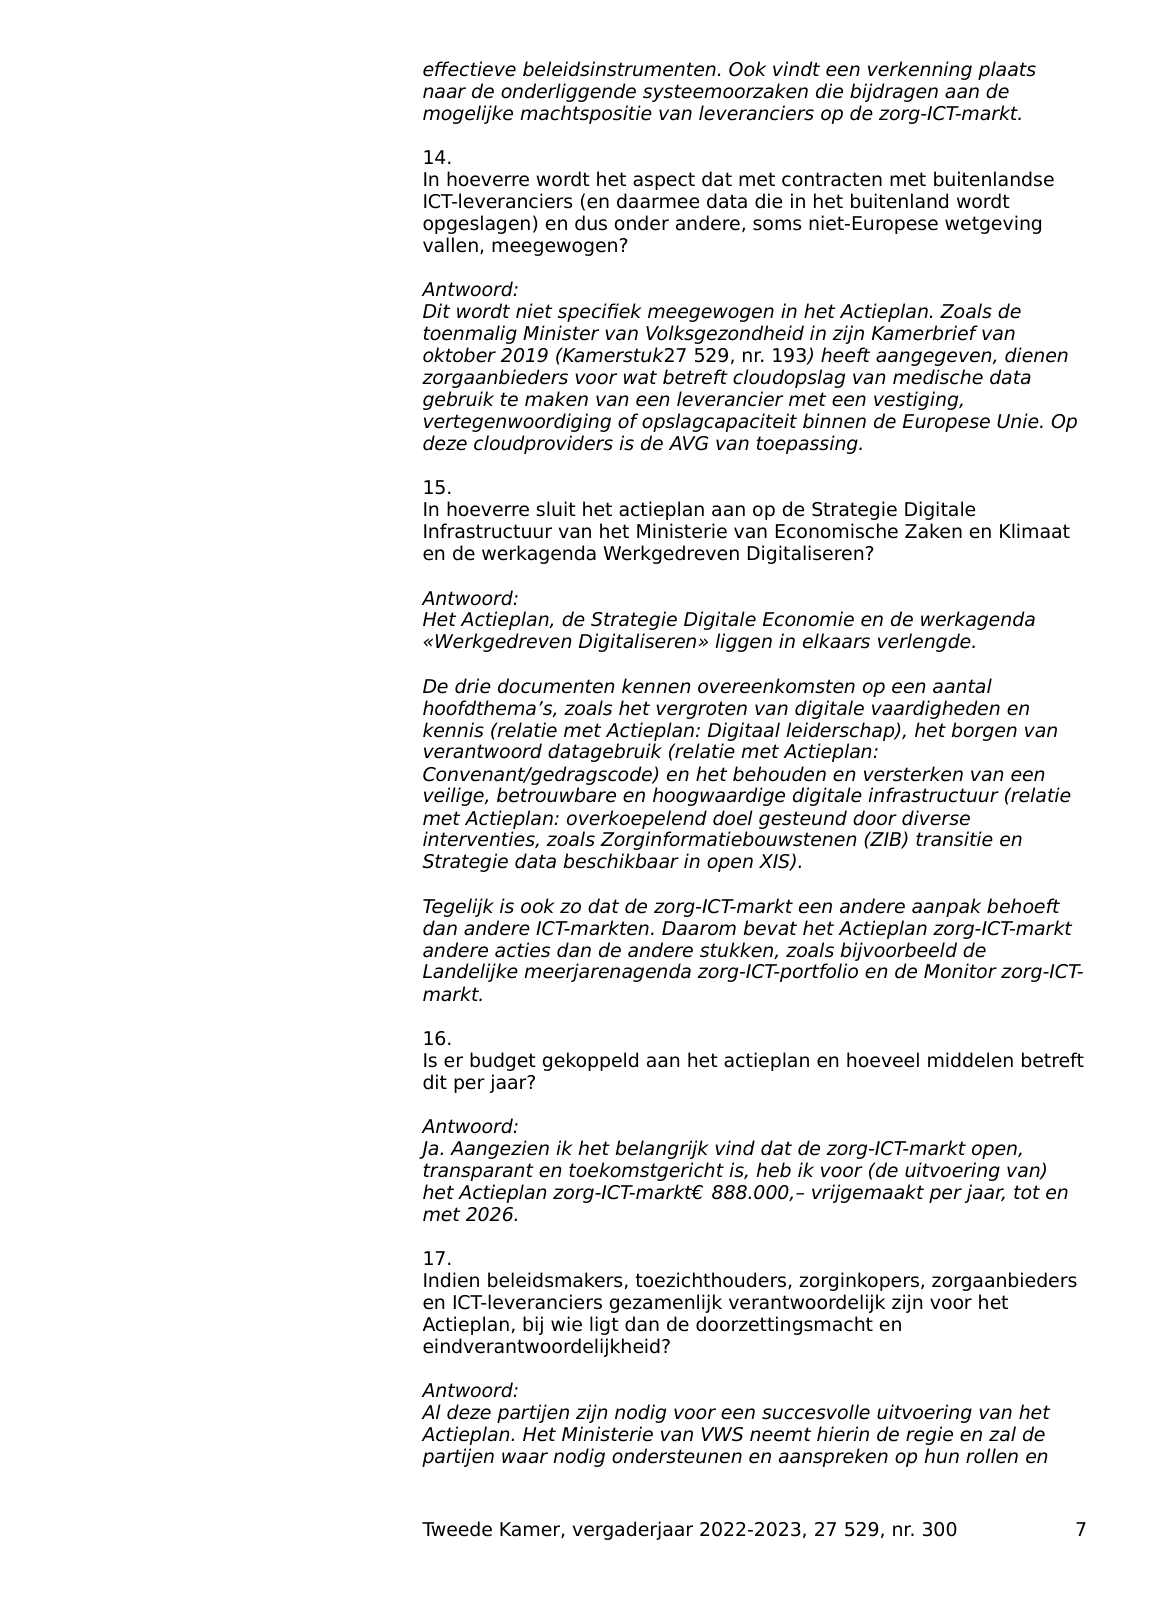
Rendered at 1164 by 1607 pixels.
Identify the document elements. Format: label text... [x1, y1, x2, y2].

text 14. [422, 147, 1087, 169]
text Ja. Aangezien ik het belangrijk vind dat de zorg-ICT-markt open, transparant en toekomstgericht is, heb ik voor (de uitvoering van) het Actieplan zorg-ICT-markt€ 888.000,– vrijgemaakt per jaar, tot en met 2026. [422, 1138, 1087, 1226]
text Is er budget gekoppeld aan het actieplan en hoeveel middelen betreft dit per jaar? [422, 1049, 1087, 1093]
text 16. [422, 1028, 1087, 1049]
text 15. [422, 477, 1087, 499]
text effectieve beleidsinstrumenten. Ook vindt een verkenning plaats naar de onderliggende systeemoorzaken die bijdragen aan de mogelijke machtspositie van leveranciers op de zorg-ICT-markt. [422, 59, 1087, 125]
text Antwoord: [422, 1380, 1087, 1402]
text Indien beleidsmakers, toezichthouders, zorginkopers, zorgaanbieders en ICT-leveranciers gezamenlijk verantwoordelijk zijn voor het Actieplan, bij wie ligt dan de doorzettingsmacht en eindverantwoordelijkheid? [422, 1270, 1087, 1358]
text In hoeverre wordt het aspect dat met contracten met buitenlandse ICT-leveranciers (en daarmee data die in het buitenland wordt opgeslagen) en dus onder andere, soms niet-Europese wetgeving vallen, meegewogen? [422, 169, 1087, 257]
text 17. [422, 1248, 1087, 1270]
text Tegelijk is ook zo dat de zorg-ICT-markt een andere aanpak behoeft dan andere ICT-markten. Daarom bevat het Actieplan zorg-ICT-markt andere acties dan de andere stukken, zoals bijvoorbeeld de Landelijke meerjarenagenda zorg-ICT-portfolio en de Monitor zorg-ICT-markt. [422, 896, 1087, 1005]
text Antwoord: [422, 279, 1087, 301]
text Al deze partijen zijn nodig voor een succesvolle uitvoering van het Actieplan. Het Ministerie van VWS neemt hierin de regie en zal de partijen waar nodig ondersteunen en aanspreken op hun rollen en [422, 1402, 1087, 1468]
text Het Actieplan, de Strategie Digitale Economie en de werkagenda «Werkgedreven Digitaliseren» liggen in elkaars verlengde. [422, 609, 1087, 653]
text Antwoord: [422, 587, 1087, 609]
text Antwoord: [422, 1116, 1087, 1138]
text In hoeverre sluit het actieplan aan op de Strategie Digitale Infrastructuur van het Ministerie van Economische Zaken en Klimaat en de werkagenda Werkgedreven Digitaliseren? [422, 499, 1087, 565]
text Dit wordt niet specifiek meegewogen in het Actieplan. Zoals de toenmalig Minister van Volksgezondheid in zijn Kamerbrief van oktober 2019 (Kamerstuk27 529, nr. 193) heeft aangegeven, dienen zorgaanbieders voor wat betreft cloudopslag van medische data gebruik te maken van een leverancier met een vestiging, vertegenwoordiging of opslagcapaciteit binnen de Europese Unie. Op deze cloudproviders is de AVG van toepassing. [422, 301, 1087, 455]
text De drie documenten kennen overeenkomsten op een aantal hoofdthema’s, zoals het vergroten van digitale vaardigheden en kennis (relatie met Actieplan: Digitaal leiderschap), het borgen van verantwoord datagebruik (relatie met Actieplan: Convenant/gedragscode) en het behouden en versterken van een veilige, betrouwbare en hoogwaardige digitale infrastructuur (relatie met Actieplan: overkoepelend doel gesteund door diverse interventies, zoals Zorginformatiebouwstenen (ZIB) transitie en Strategie data beschikbaar in open XIS). [422, 676, 1087, 873]
